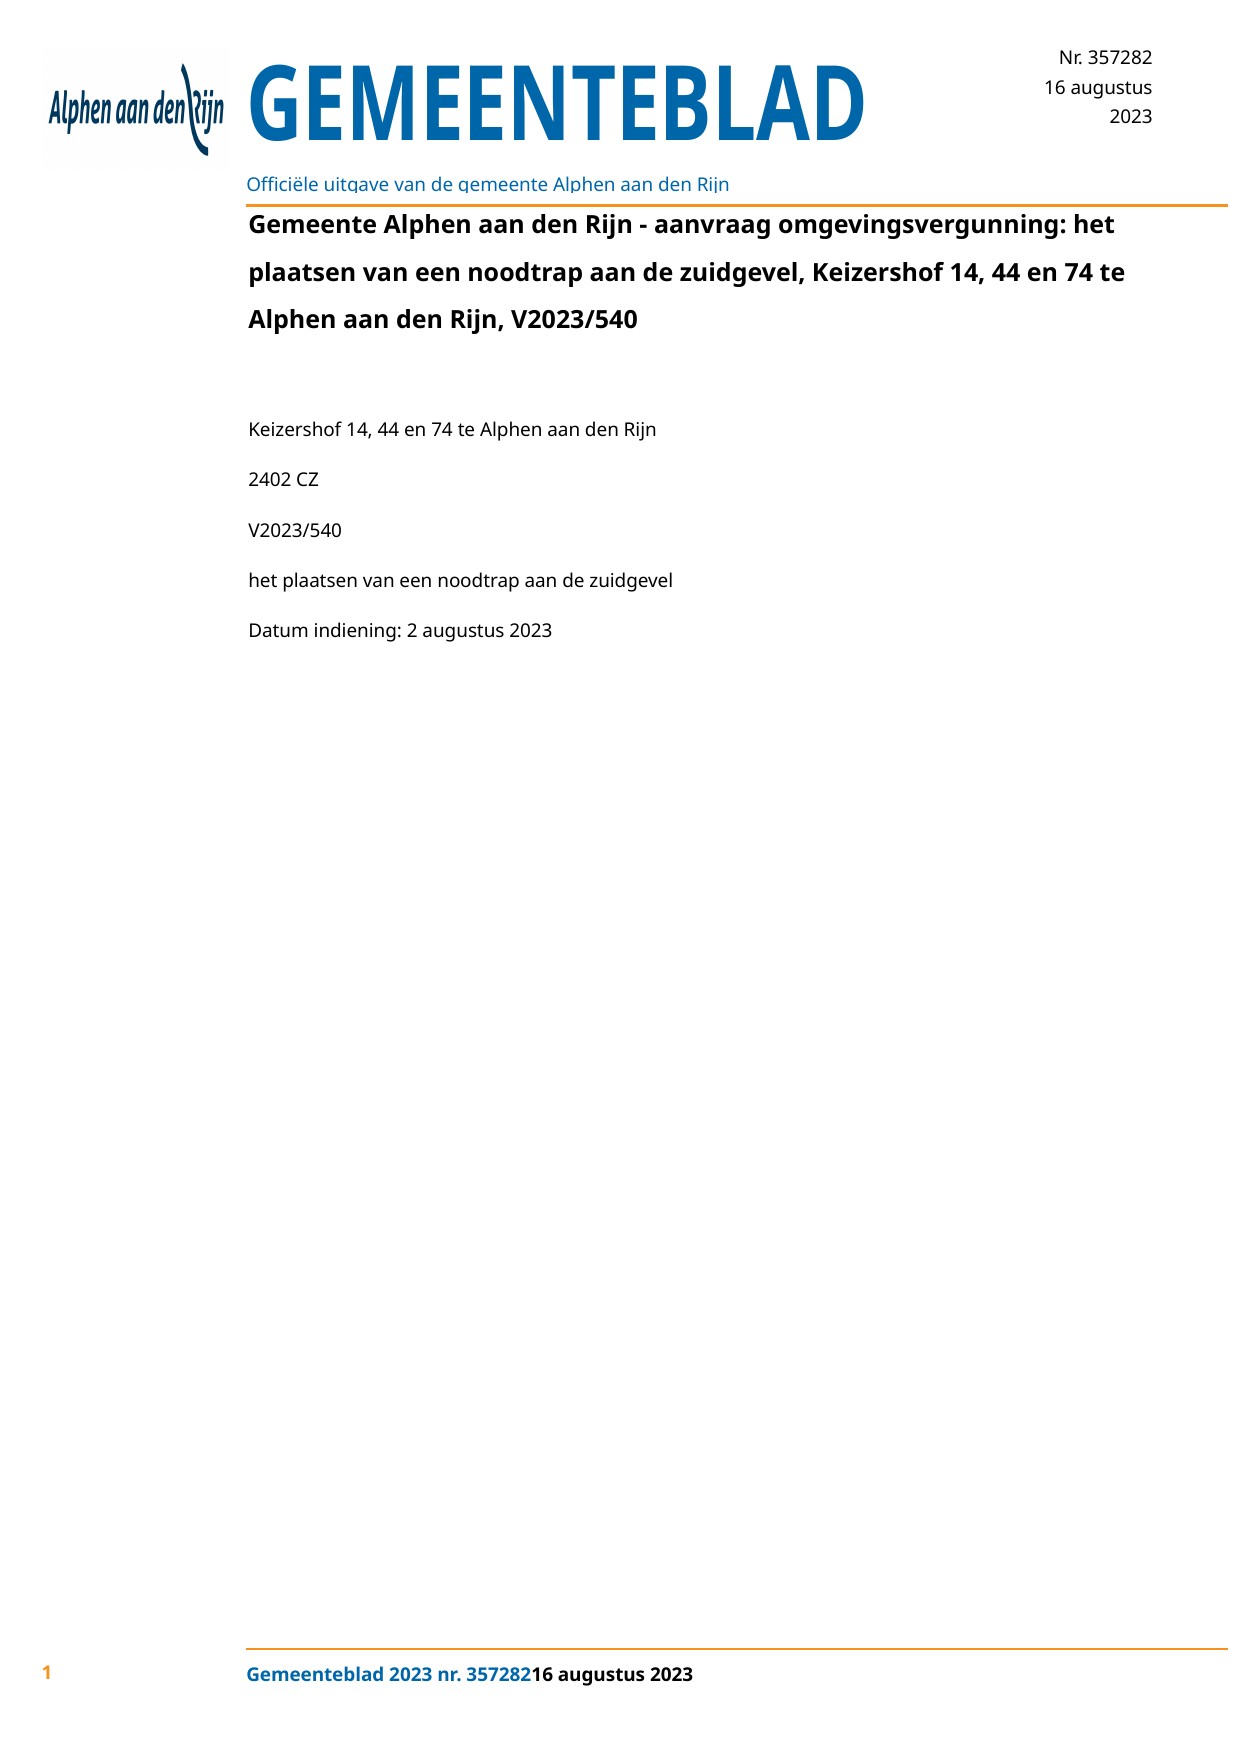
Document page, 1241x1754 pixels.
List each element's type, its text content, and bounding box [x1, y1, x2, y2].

text Keizershof 14, 44 en 74 te Alphen aan den Rijn [248, 416, 1152, 442]
text 2402 CZ [248, 466, 1152, 492]
text het plaatsen van een noodtrap aan de zuidgevel [248, 567, 1152, 593]
text V2023/540 [248, 517, 1152, 542]
text Datum indiening: 2 augustus 2023 [248, 618, 1152, 643]
text Gemeente Alphen aan den Rijn - aanvraag omgevingsvergunning: het plaatsen van een noodtrap aan de zuidgevel, Keizershof 14, 44 en 74 te Alphen aan den Rijn, V2023/540 [248, 207, 1152, 336]
picture [41, 47, 231, 172]
